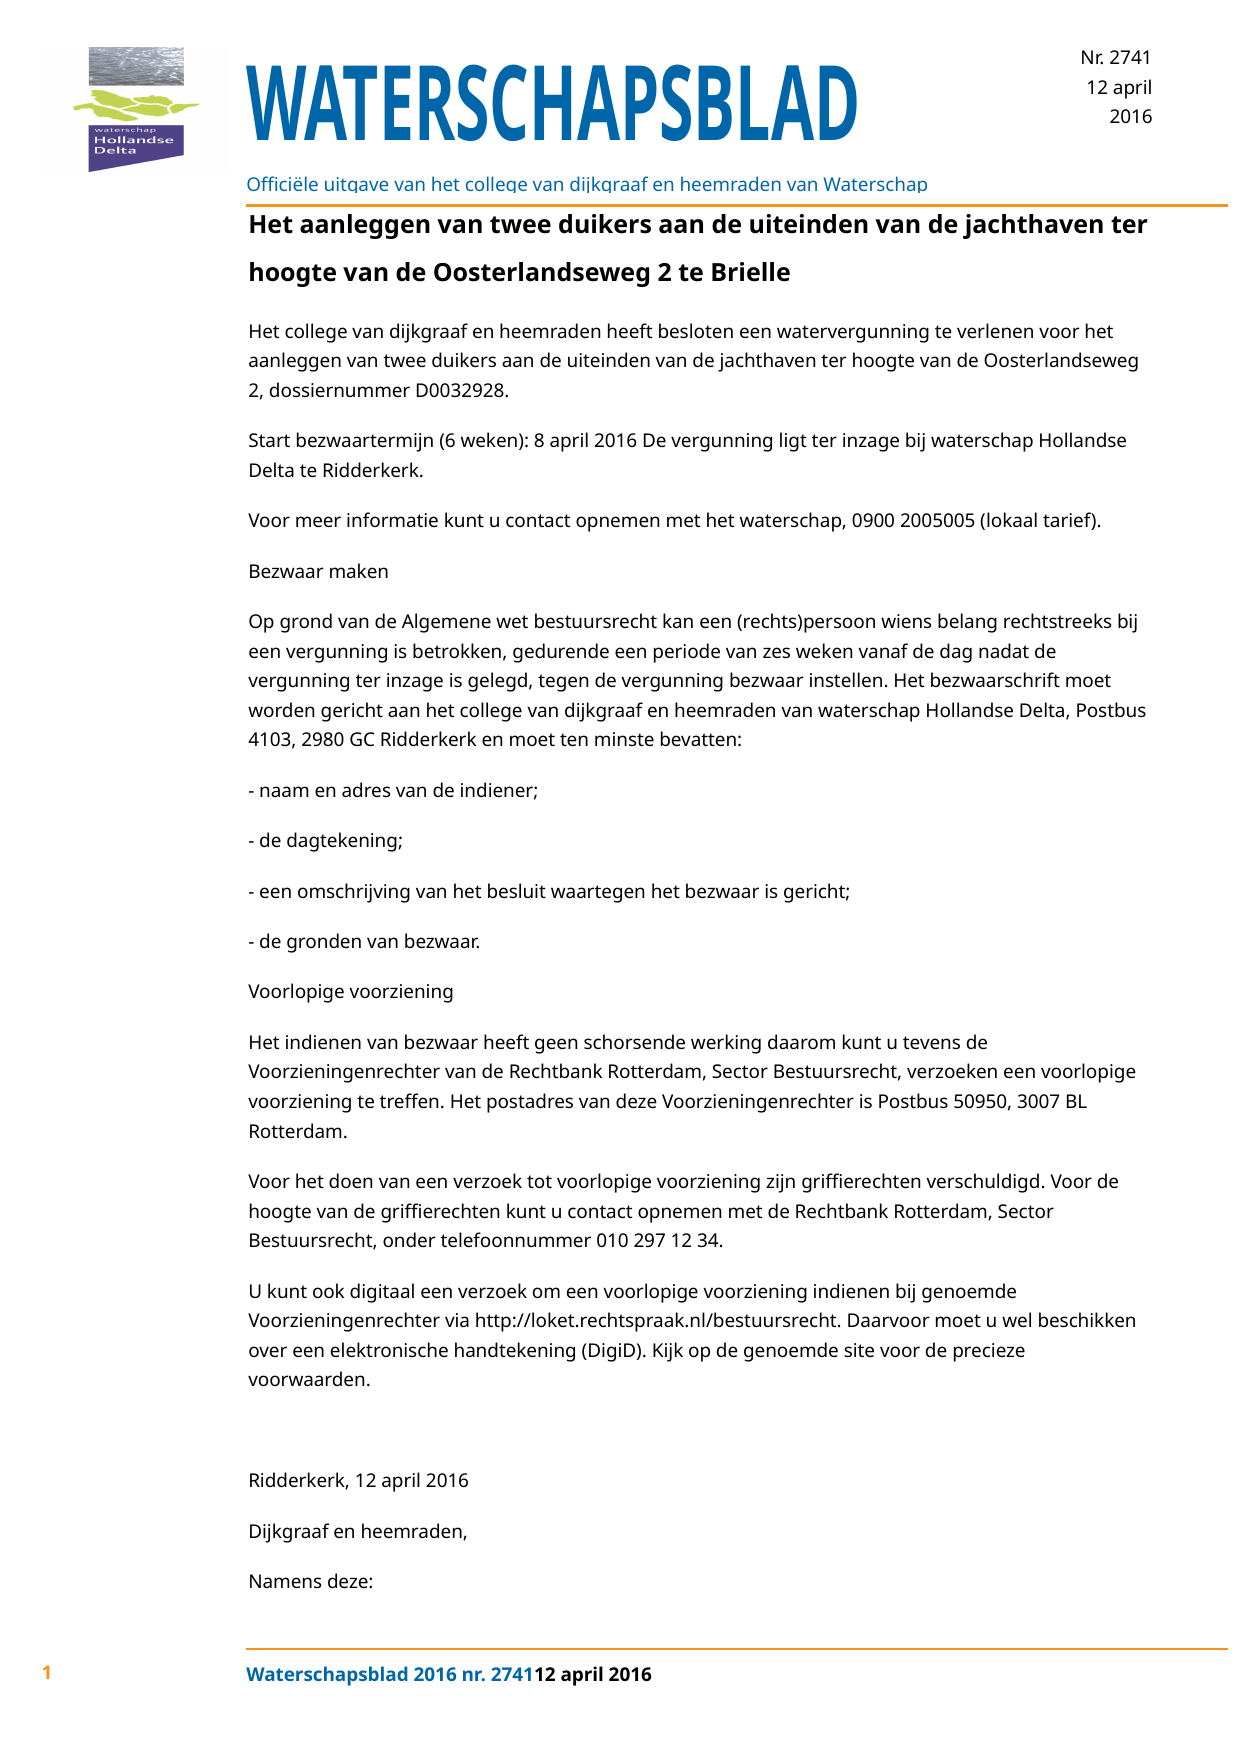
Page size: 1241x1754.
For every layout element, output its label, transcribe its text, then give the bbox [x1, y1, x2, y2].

text Het college van dijkgraaf en heemraden heeft besloten een watervergunning te verlenen voor het aanleggen van twee duikers aan de uiteinden van de jachthaven ter hoogte van de Oosterlandseweg 2, dossiernummer D0032928. [248, 318, 1152, 403]
text Het indienen van bezwaar heeft geen schorsende werking daarom kunt u tevens de Voorzieningenrechter van de Rechtbank Rotterdam, Sector Bestuursrecht, verzoeken een voorlopige voorziening te treffen. Het postadres van deze Voorzieningenrechter is Postbus 50950, 3007 BL Rotterdam. [248, 1029, 1152, 1144]
text Bezwaar maken [248, 558, 1152, 584]
text Namens deze: [248, 1568, 1152, 1594]
text Ridderkerk, 12 april 2016 [248, 1467, 1152, 1493]
text - een omschrijving van het besluit waartegen het bezwaar is gericht; [248, 878, 1152, 904]
text - de dagtekening; [248, 827, 1152, 853]
text U kunt ook digitaal een verzoek om een voorlopige voorziening indienen bij genoemde Voorzieningenrechter via http://loket.rechtspraak.nl/bestuursrecht. Daarvoor moet u wel beschikken over een elektronische handtekening (DigiD). Kijk op de genoemde site voor de precieze voorwaarden. [248, 1278, 1152, 1392]
text Voor het doen van een verzoek tot voorlopige voorziening zijn griffierechten verschuldigd. Voor de hoogte van de griffierechten kunt u contact opnemen met de Rechtbank Rotterdam, Sector Bestuursrecht, onder telefoonnummer 010 297 12 34. [248, 1168, 1152, 1253]
text Voor meer informatie kunt u contact opnemen met het waterschap, 0900 2005005 (lokaal tarief). [248, 507, 1152, 533]
text - naam en adres van de indiener; [248, 777, 1152, 803]
text Het aanleggen van twee duikers aan de uiteinden van de jachthaven ter hoogte van de Oosterlandseweg 2 te Brielle [248, 207, 1152, 288]
text Voorlopige voorziening [248, 979, 1152, 1004]
text Dijkgraaf en heemraden, [248, 1518, 1152, 1544]
text Op grond van de Algemene wet bestuursrecht kan een (rechts)persoon wiens belang rechtstreeks bij een vergunning is betrokken, gedurende een periode van zes weken vanaf de dag nadat de vergunning ter inzage is gelegd, tegen de vergunning bezwaar instellen. Het bezwaarschrift moet worden gericht aan het college van dijkgraaf en heemraden van waterschap Hollandse Delta, Postbus 4103, 2980 GC Ridderkerk en moet ten minste bevatten: [248, 608, 1152, 752]
text Start bezwaartermijn (6 weken): 8 april 2016 De vergunning ligt ter inzage bij waterschap Hollandse Delta te Ridderkerk. [248, 427, 1152, 483]
text - de gronden van bezwaar. [248, 928, 1152, 954]
picture [41, 47, 231, 172]
